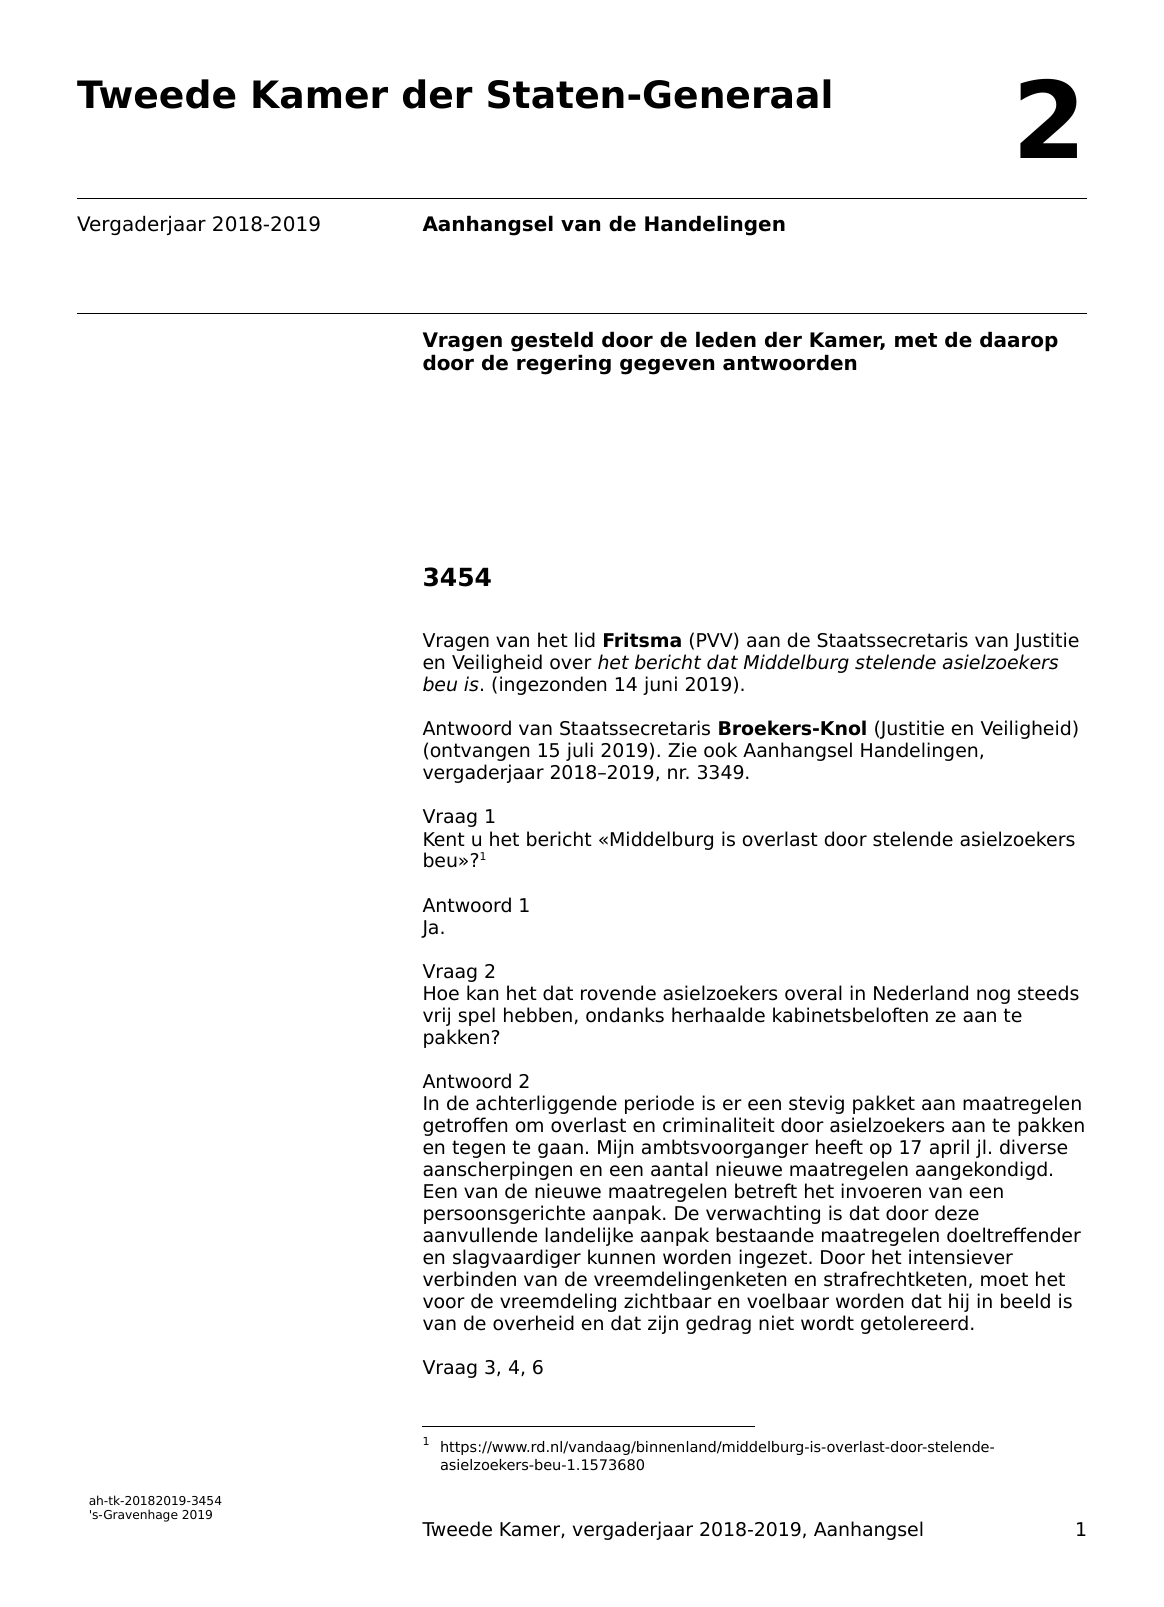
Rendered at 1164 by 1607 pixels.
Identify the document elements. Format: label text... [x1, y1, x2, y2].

text In de achterliggende periode is er een stevig pakket aan maatregelen getroffen om overlast en criminaliteit door asielzoekers aan te pakken en tegen te gaan. Mijn ambtsvoorganger heeft op 17 april jl. diverse aanscherpingen en een aantal nieuwe maatregelen aangekondigd. Een van de nieuwe maatregelen betreft het invoeren van een persoonsgerichte aanpak. De verwachting is dat door deze aanvullende landelijke aanpak bestaande maatregelen doeltreffender en slagvaardiger kunnen worden ingezet. Door het intensiever verbinden van de vreemdelingenketen en strafrechtketen, moet het voor de vreemdeling zichtbaar en voelbaar worden dat hij in beeld is van de overheid en dat zijn gedrag niet wordt getolereerd. [422, 1093, 1087, 1334]
text 's-Gravenhage 2019 [88, 1508, 323, 1522]
table_cell Vragen gesteld door de leden der Kamer, met de daarop door de regering gegeven antwoorden [422, 314, 1087, 375]
text Vragen van het lid Fritsma (PVV) aan de Staatssecretaris van Justitie en Veiligheid over het bericht dat Middelburg stelende asielzoekers beu is. (ingezonden 14 juni 2019). [422, 630, 1087, 696]
table_cell Vergaderjaar 2018-2019 [77, 199, 422, 313]
text Vraag 3, 4, 6 [422, 1357, 1087, 1379]
table_header Tweede Kamer der Staten-Generaal [77, 59, 886, 198]
text Vraag 2 [422, 961, 1087, 983]
table_cell [77, 314, 422, 375]
text Antwoord 1 [422, 894, 1087, 917]
text Antwoord van Staatssecretaris Broekers-Knol (Justitie en Veiligheid) (ontvangen 15 juli 2019). Zie ook Aanhangsel Handelingen, vergaderjaar 2018–2019, nr. 3349. [422, 718, 1087, 784]
text ah-tk-20182019-3454 [88, 1494, 323, 1508]
text Hoe kan het dat rovende asielzoekers overal in Nederland nog steeds vrij spel hebben, ondanks herhaalde kabinetsbeloften ze aan te pakken? [422, 983, 1087, 1049]
text Kent u het bericht «Middelburg is overlast door stelende asielzoekers beu»? [422, 828, 1087, 872]
text Ja. [422, 917, 1087, 938]
text Antwoord 2 [422, 1071, 1087, 1093]
table_header 2 [886, 59, 1087, 198]
table_cell Aanhangsel van de Handelingen [422, 199, 1087, 313]
text Vraag 1 [422, 806, 1087, 828]
text 3454 [422, 563, 1087, 592]
text https://www.rd.nl/vandaag/binnenland/middelburg-is-overlast-door-stelende-asielzoekers-beu-1.1573680 [422, 1435, 1087, 1474]
